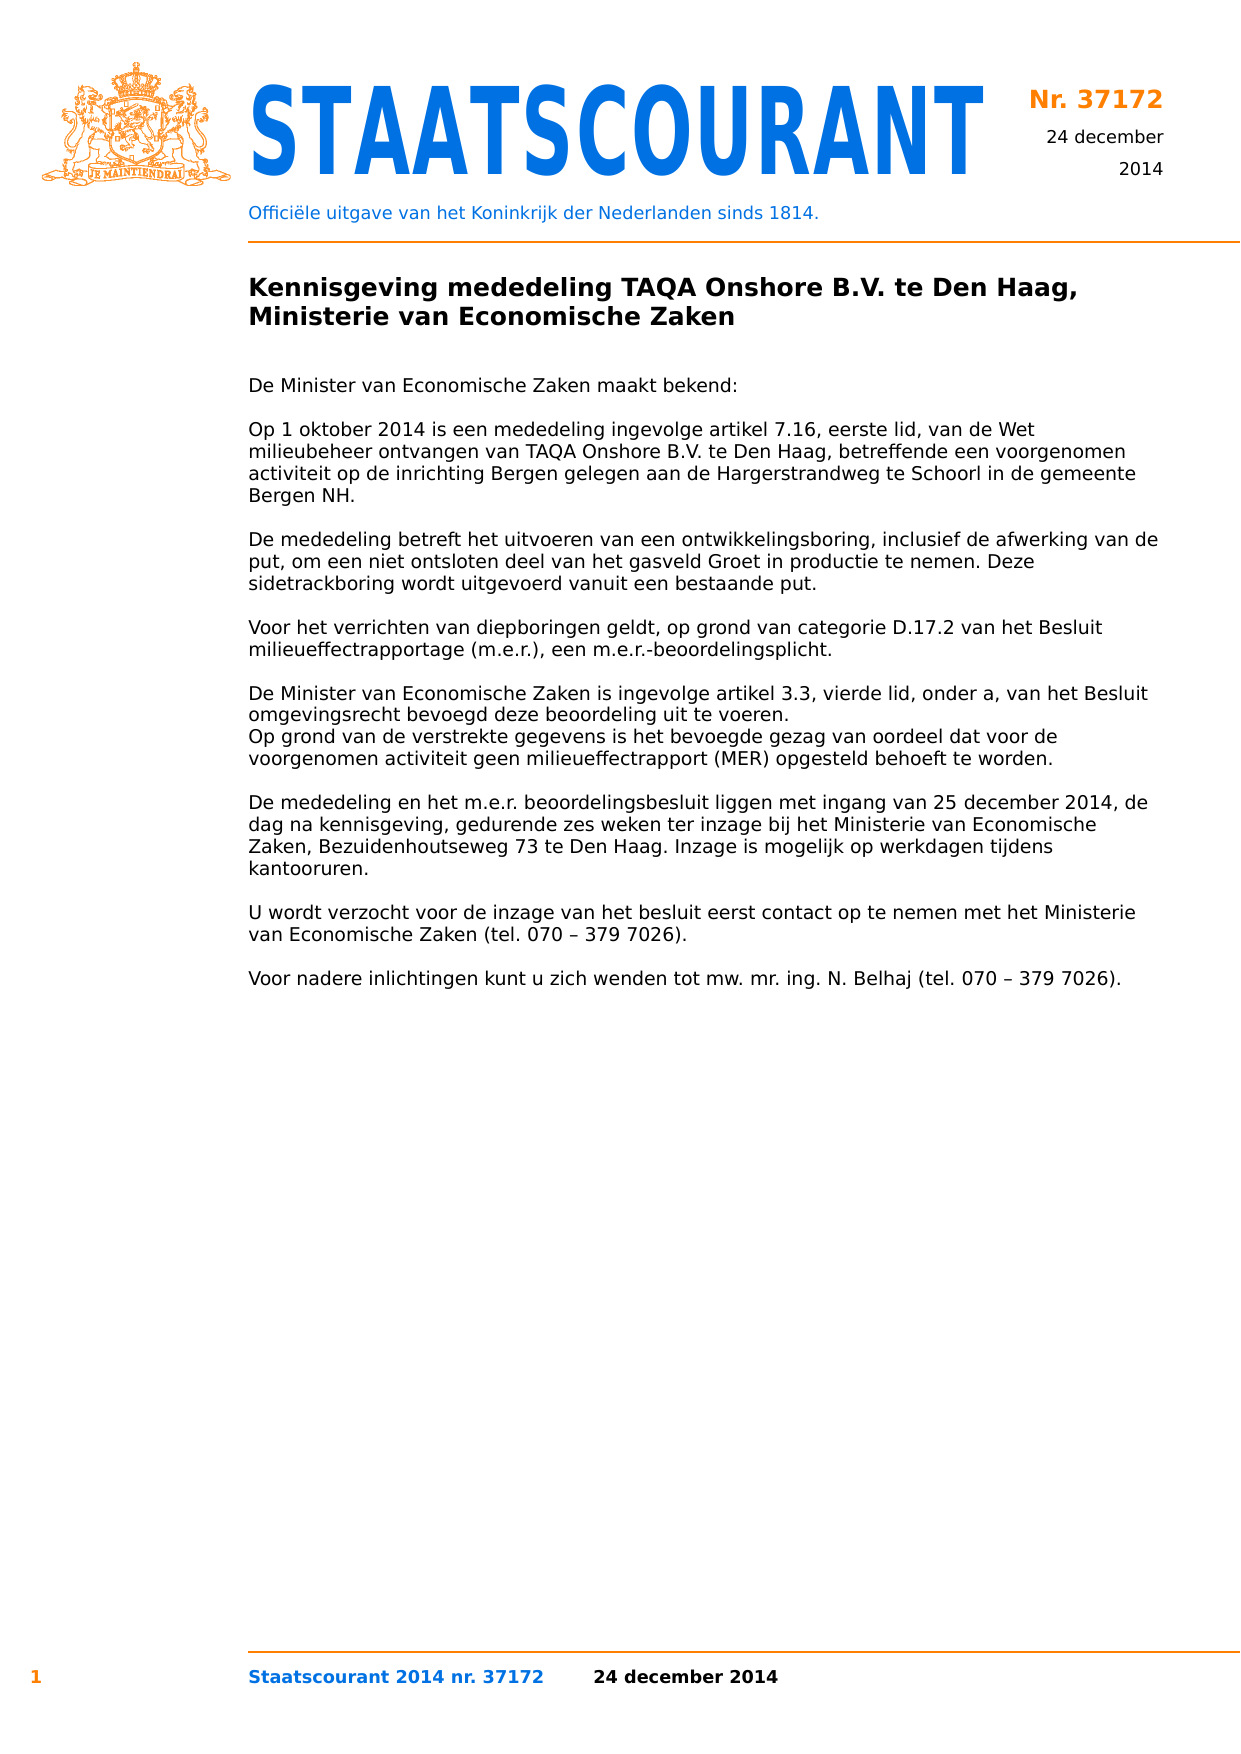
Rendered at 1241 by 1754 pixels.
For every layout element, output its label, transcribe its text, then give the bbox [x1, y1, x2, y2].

text Voor het verrichten van diepboringen geldt, op grond van categorie D.17.2 van het Besluit milieueffectrapportage (m.e.r.), een m.e.r.-beoordelingsplicht. [248, 617, 1163, 661]
table_cell Officiële uitgave van het Koninkrijk der Nederlanden sinds 1814. [248, 203, 1240, 241]
table_header STAATSCOURANT [248, 62, 998, 203]
text U wordt verzocht voor de inzage van het besluit eerst contact op te nemen met het Ministerie van Economische Zaken (tel. 070 – 379 7026). [248, 902, 1163, 946]
table_cell 24 december [998, 121, 1240, 153]
text De mededeling en het m.e.r. beoordelingsbesluit liggen met ingang van 25 december 2014, de dag na kennisgeving, gedurende zes weken ter inzage bij het Ministerie van Economische Zaken, Bezuidenhoutseweg 73 te Den Haag. Inzage is mogelijk op werkdagen tijdens kantooruren. [248, 792, 1163, 880]
text De Minister van Economische Zaken maakt bekend: [248, 375, 1163, 397]
text De Minister van Economische Zaken is ingevolge artikel 3.3, vierde lid, onder a, van het Besluit omgevingsrecht bevoegd deze beoordeling uit te voeren. [248, 682, 1163, 726]
text De mededeling betreft het uitvoeren van een ontwikkelingsboring, inclusief de afwerking van de put, om een niet ontsloten deel van het gasveld Groet in productie te nemen. Deze sidetrackboring wordt uitgevoerd vanuit een bestaande put. [248, 529, 1163, 595]
subtitle Kennisgeving mededeling TAQA Onshore B.V. te Den Haag, Ministerie van Economische Zaken [248, 273, 1163, 331]
table_header [25, 62, 248, 241]
text Op 1 oktober 2014 is een mededeling ingevolge artikel 7.16, eerste lid, van de Wet milieubeheer ontvangen van TAQA Onshore B.V. te Den Haag, betreffende een voorgenomen activiteit op de inrichting Bergen gelegen aan de Hargerstrandweg te Schoorl in de gemeente Bergen NH. [248, 419, 1163, 507]
table_cell 2014 [998, 153, 1240, 203]
table_header Nr. 37172 [998, 62, 1240, 121]
picture [41, 62, 231, 186]
text Op grond van de verstrekte gegevens is het bevoegde gezag van oordeel dat voor de voorgenomen activiteit geen milieueffectrapport (MER) opgesteld behoeft te worden. [248, 726, 1163, 770]
text Voor nadere inlichtingen kunt u zich wenden tot mw. mr. ing. N. Belhaj (tel. 070 – 379 7026). [248, 968, 1163, 990]
